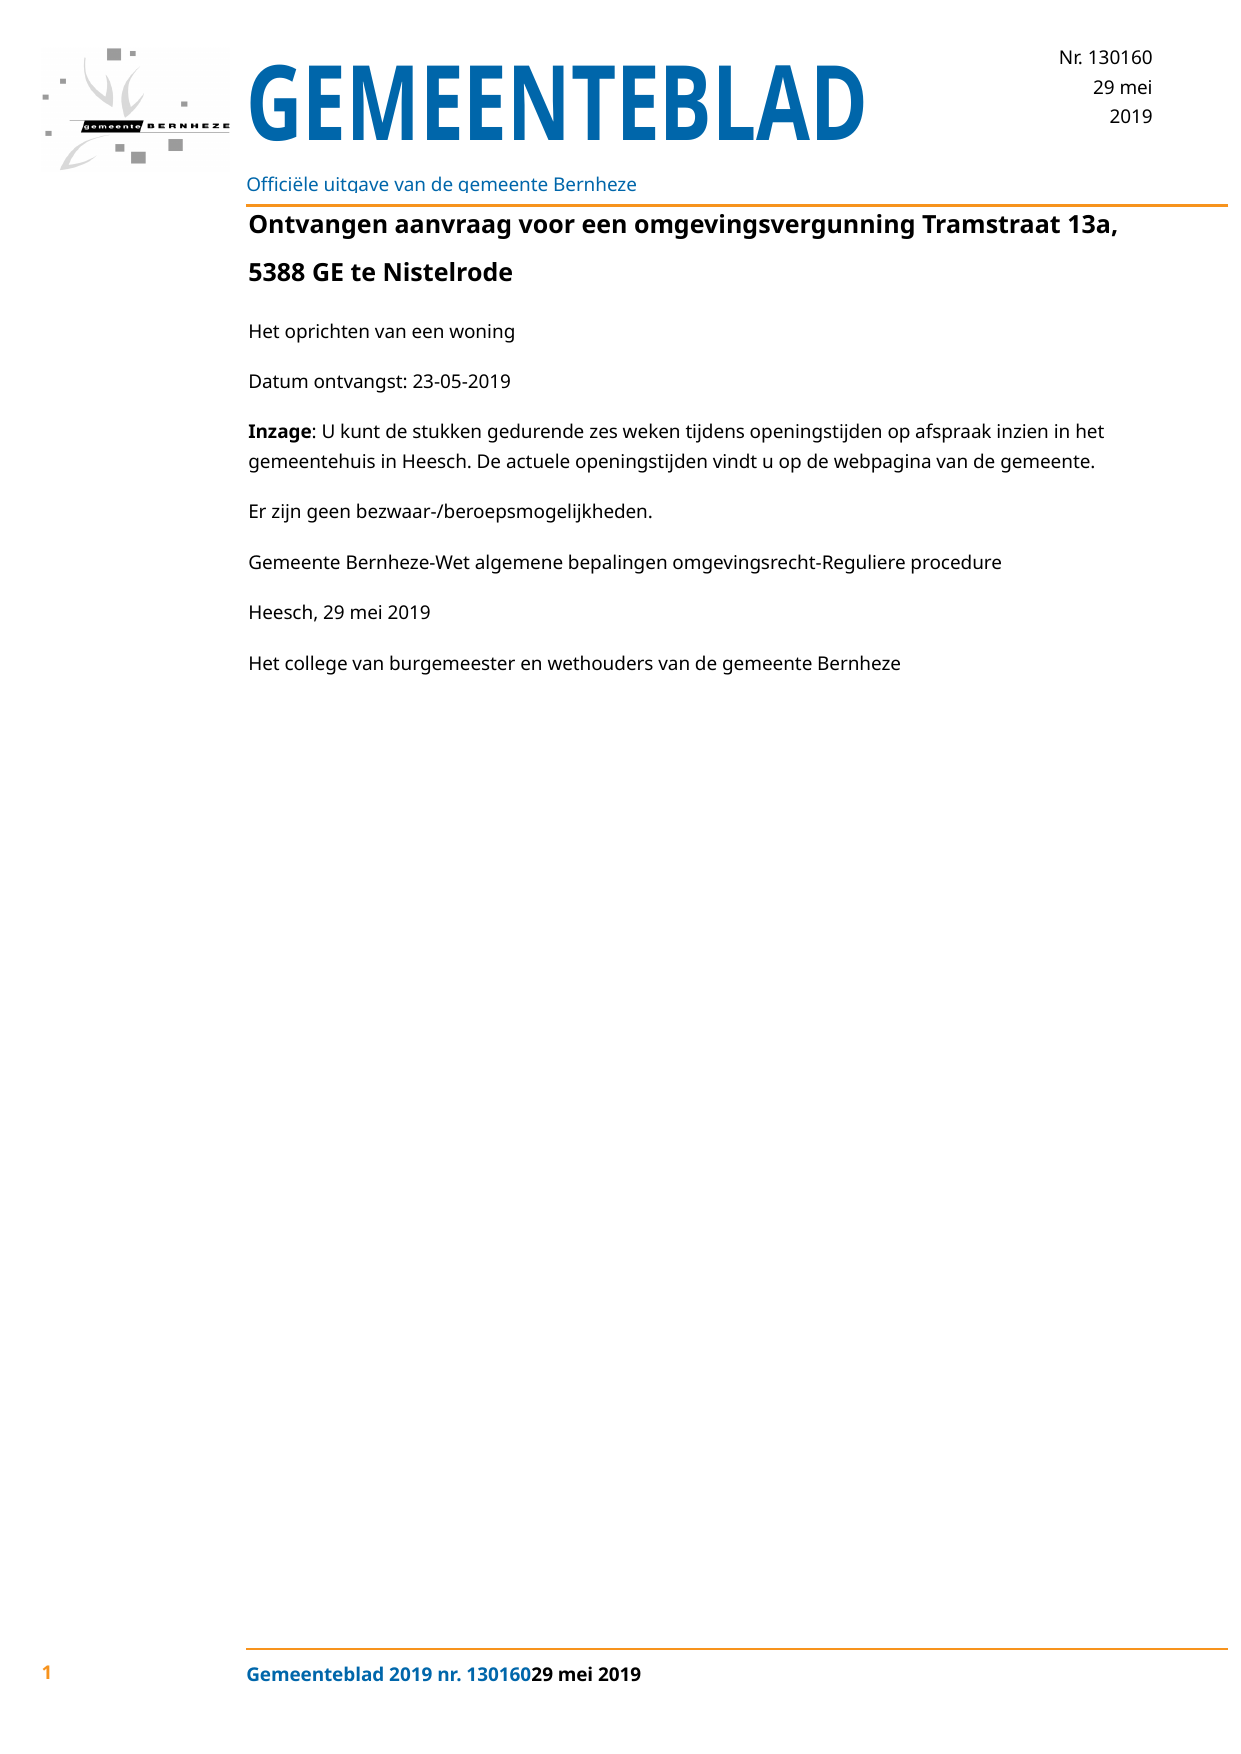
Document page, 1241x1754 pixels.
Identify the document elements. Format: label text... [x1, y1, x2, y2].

text Het college van burgemeester en wethouders van de gemeente Bernheze [248, 650, 1152, 676]
text Gemeente Bernheze-Wet algemene bepalingen omgevingsrecht-Reguliere procedure [248, 549, 1152, 575]
text Datum ontvangst: 23-05-2019 [248, 368, 1152, 394]
picture [41, 47, 231, 172]
text Ontvangen aanvraag voor een omgevingsvergunning Tramstraat 13a, 5388 GE te Nistelrode [248, 207, 1152, 288]
text Heesch, 29 mei 2019 [248, 599, 1152, 625]
text Inzage: U kunt de stukken gedurende zes weken tijdens openingstijden op afspraak inzien in het gemeentehuis in Heesch. De actuele openingstijden vindt u op de webpagina van de gemeente. [248, 419, 1152, 474]
text Er zijn geen bezwaar-/beroepsmogelijkheden. [248, 499, 1152, 524]
text Het oprichten van een woning [248, 318, 1152, 344]
